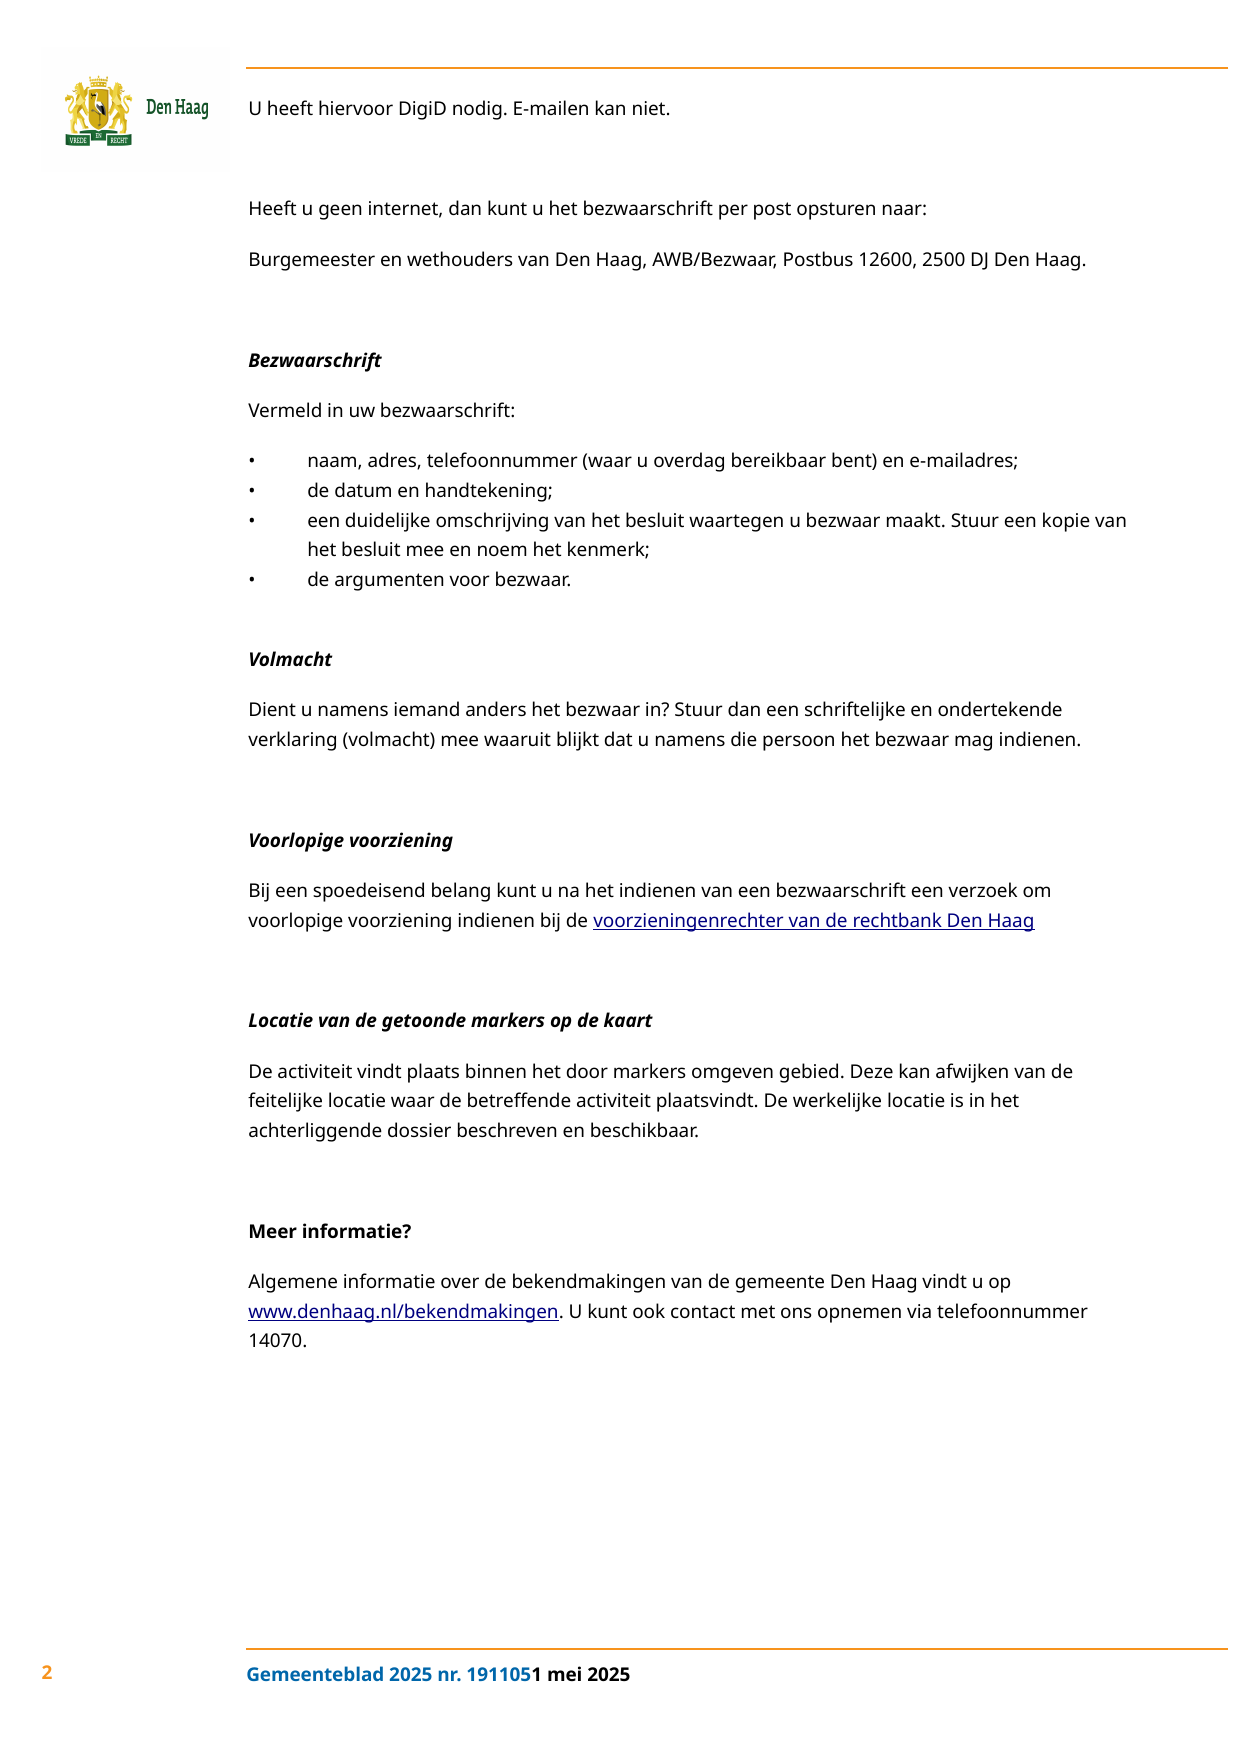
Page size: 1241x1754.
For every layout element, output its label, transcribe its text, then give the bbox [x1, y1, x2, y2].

text Volmacht [248, 646, 1152, 672]
text Algemene informatie over de bekendmakingen van de gemeente Den Haag vindt u op www.denhaag.nl/bekendmakingen. U kunt ook contact met ons opnemen via telefoonnummer 14070. [248, 1268, 1152, 1353]
text U heeft hiervoor DigiD nodig. E-mailen kan niet. [248, 95, 1152, 121]
list een duidelijke omschrijving van het besluit waartegen u bezwaar maakt. Stuur een kopie van het besluit mee en noem het kenmerk; [248, 507, 1152, 562]
text De activiteit vindt plaats binnen het door markers omgeven gebied. Deze kan afwijken van de feitelijke locatie waar de betreffende activiteit plaatsvindt. De werkelijke locatie is in het achterliggende dossier beschreven en beschikbaar. [248, 1058, 1152, 1143]
text Bij een spoedeisend belang kunt u na het indienen van een bezwaarschrift een verzoek om voorlopige voorziening indienen bij de voorzieningenrechter van de rechtbank Den Haag [248, 877, 1152, 933]
text Vermeld in uw bezwaarschrift: [248, 397, 1152, 423]
text Voorlopige voorziening [248, 827, 1152, 853]
text Bezwaarschrift [248, 347, 1152, 373]
text Locatie van de getoonde markers op de kaart [248, 1008, 1152, 1033]
text Heeft u geen internet, dan kunt u het bezwaarschrift per post opsturen naar: [248, 196, 1152, 221]
text Meer informatie? [248, 1218, 1152, 1244]
picture [41, 47, 231, 172]
list naam, adres, telefoonnummer (waar u overdag bereikbaar bent) en e-mailadres; [248, 448, 1152, 473]
list de datum en handtekening; [248, 477, 1152, 503]
text Burgemeester en wethouders van Den Haag, AWB/Bezwaar, Postbus 12600, 2500 DJ Den Haag. [248, 246, 1152, 272]
text Dient u namens iemand anders het bezwaar in? Stuur dan een schriftelijke en ondertekende verklaring (volmacht) mee waaruit blijkt dat u namens die persoon het bezwaar mag indienen. [248, 696, 1152, 752]
list de argumenten voor bezwaar. [248, 566, 1152, 592]
